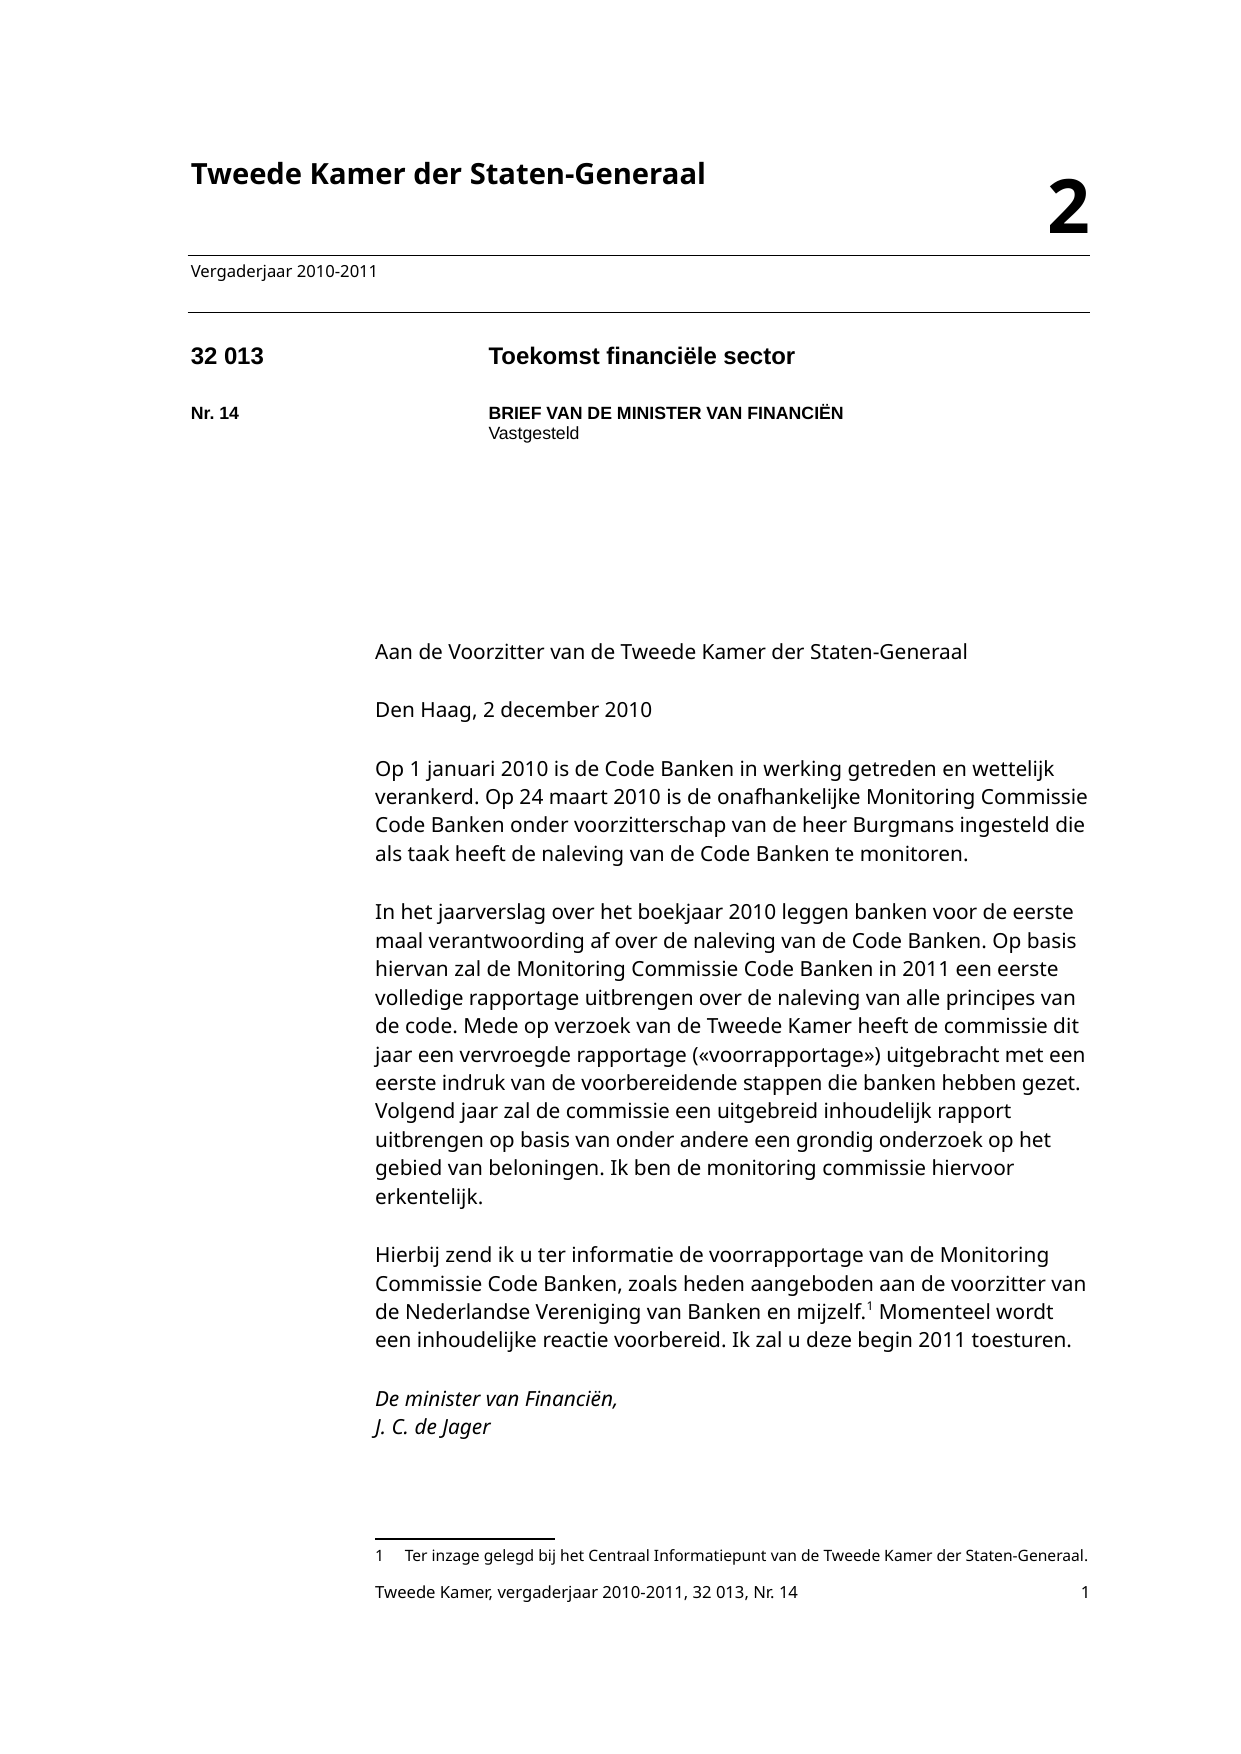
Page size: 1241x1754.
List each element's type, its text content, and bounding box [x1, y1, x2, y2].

table_header 2 [910, 150, 1090, 255]
table_cell [485, 256, 1090, 312]
text J. C. de Jager [375, 1412, 1090, 1441]
table_cell [485, 313, 1090, 339]
table_cell 32 013 [188, 339, 485, 399]
table_cell [188, 313, 485, 339]
text De minister van Financiën, [375, 1384, 1090, 1412]
table_cell Toekomst financiële sector [485, 339, 1090, 399]
text Op 1 januari 2010 is de Code Banken in werking getreden en wettelijk verankerd. Op 24 maart 2010 is de onafhankelijke Monitoring Commissie Code Banken onder voorzitterschap van de heer Burgmans ingesteld die als taak heeft de naleving van de Code Banken te monitoren. [375, 754, 1090, 867]
text In het jaarverslag over het boekjaar 2010 leggen banken voor de eerste maal verantwoording af over de naleving van de Code Banken. Op basis hiervan zal de Monitoring Commissie Code Banken in 2011 een eerste volledige rapportage uitbrengen over de naleving van alle principes van de code. Mede op verzoek van de Tweede Kamer heeft de commissie dit jaar een vervroegde rapportage («voorrapportage») uitgebracht met een eerste indruk van de voorbereidende stappen die banken hebben gezet. Volgend jaar zal de commissie een uitgebreid inhoudelijk rapport uitbrengen op basis van onder andere een grondig onderzoek op het gebied van beloningen. Ik ben de monitoring commissie hiervoor erkentelijk. [375, 897, 1090, 1210]
text Den Haag, 2 december 2010 [375, 695, 1090, 724]
text Aan de Voorzitter van de Tweede Kamer der Staten-Generaal [375, 637, 1090, 665]
text Hierbij zend ik u ter informatie de voorrapportage van de Monitoring Commissie Code Banken, zoals heden aangeboden aan de voorzitter van de Nederlandse Vereniging van Banken en mijzelf. Momenteel wordt een inhoudelijke reactie voorbereid. Ik zal u deze begin 2011 toesturen. [375, 1240, 1090, 1354]
table_cell Nr. 14 [188, 399, 485, 518]
table_cell Vergaderjaar 2010-2011 [188, 256, 485, 312]
table_cell BRIEF VAN DE MINISTER VAN FINANCIËN Vastgesteld [485, 399, 1090, 518]
table_header Tweede Kamer der Staten-Generaal [188, 150, 909, 255]
text Ter inzage gelegd bij het Centraal Informatiepunt van de Tweede Kamer der Staten-Generaal. [375, 1509, 1090, 1566]
